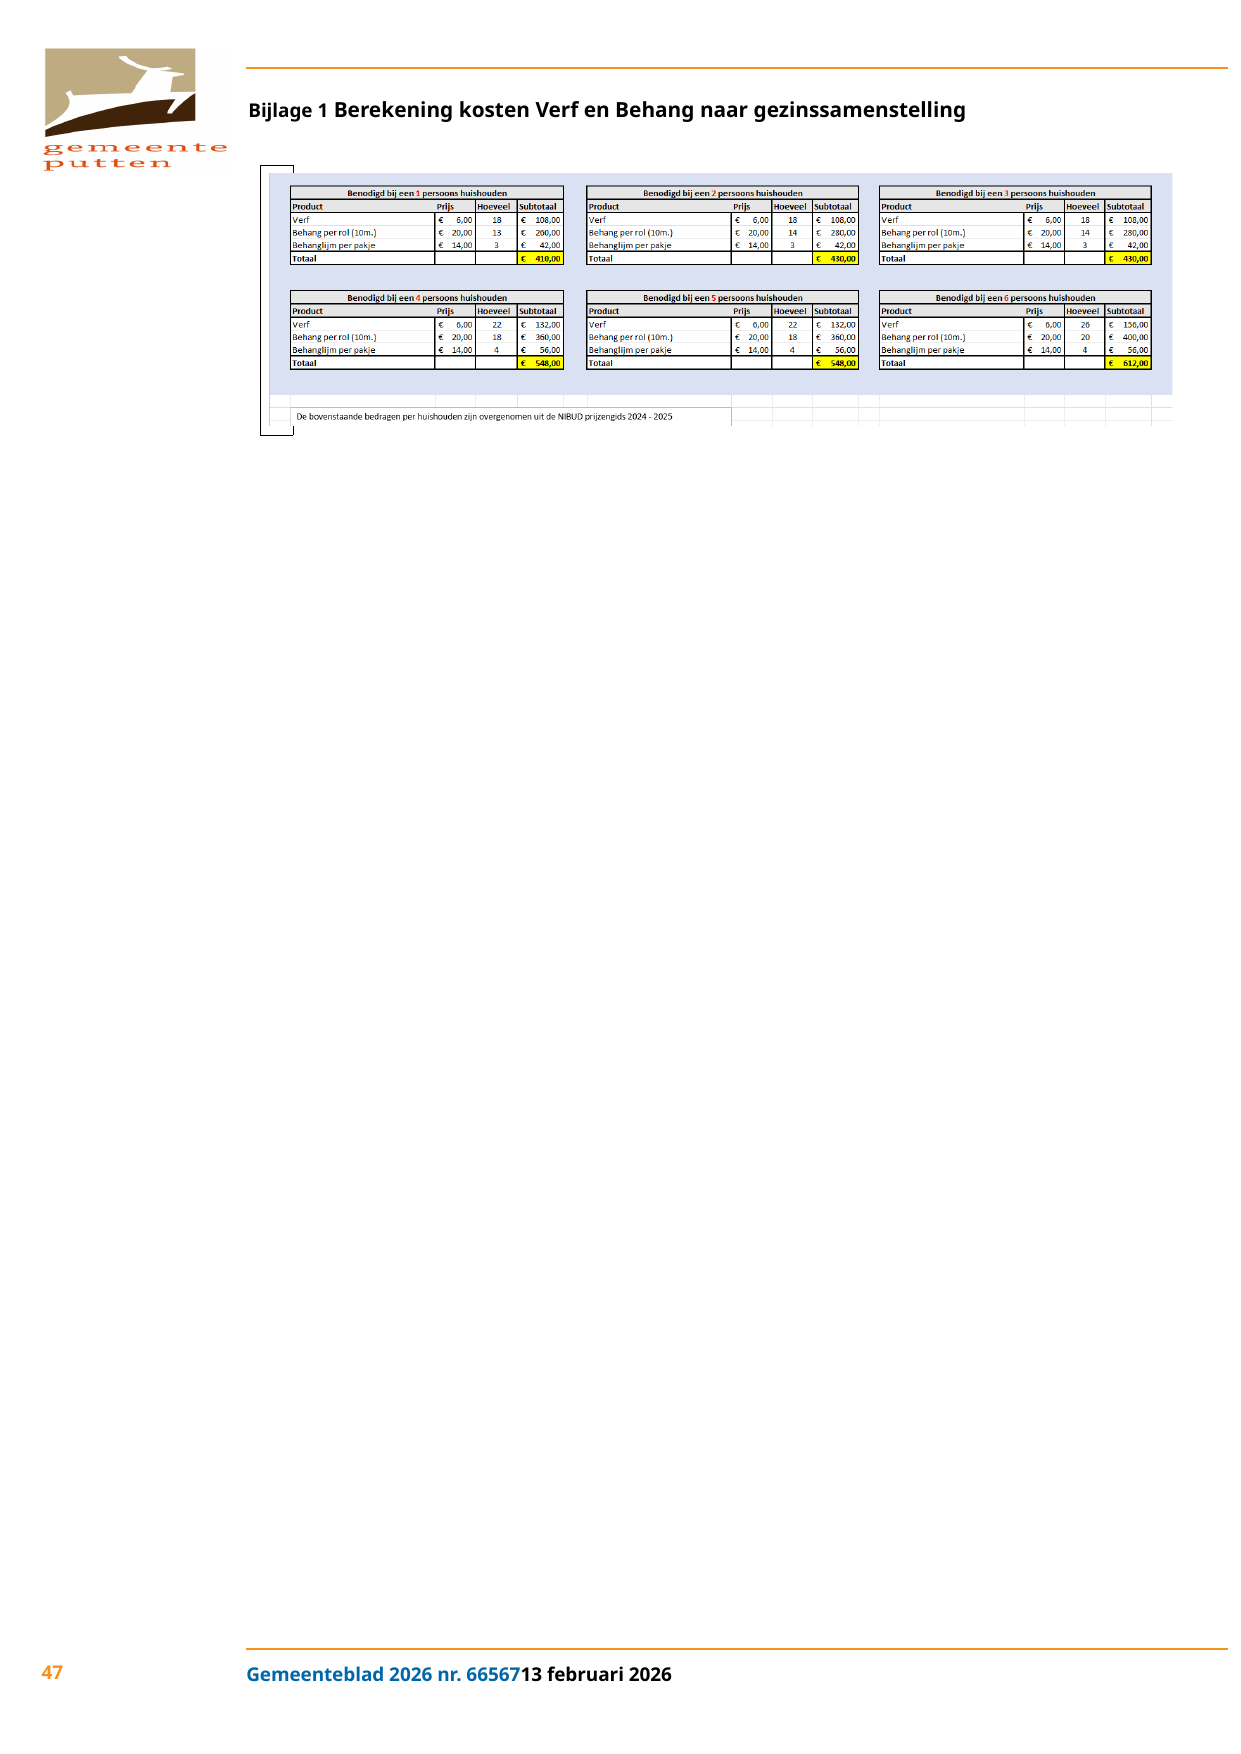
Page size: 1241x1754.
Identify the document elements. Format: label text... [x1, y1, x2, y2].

picture [268, 173, 1173, 426]
picture [41, 47, 231, 172]
text Bijlage 1 Berekening kosten Verf en Behang naar gezinssamenstelling [248, 95, 1152, 123]
